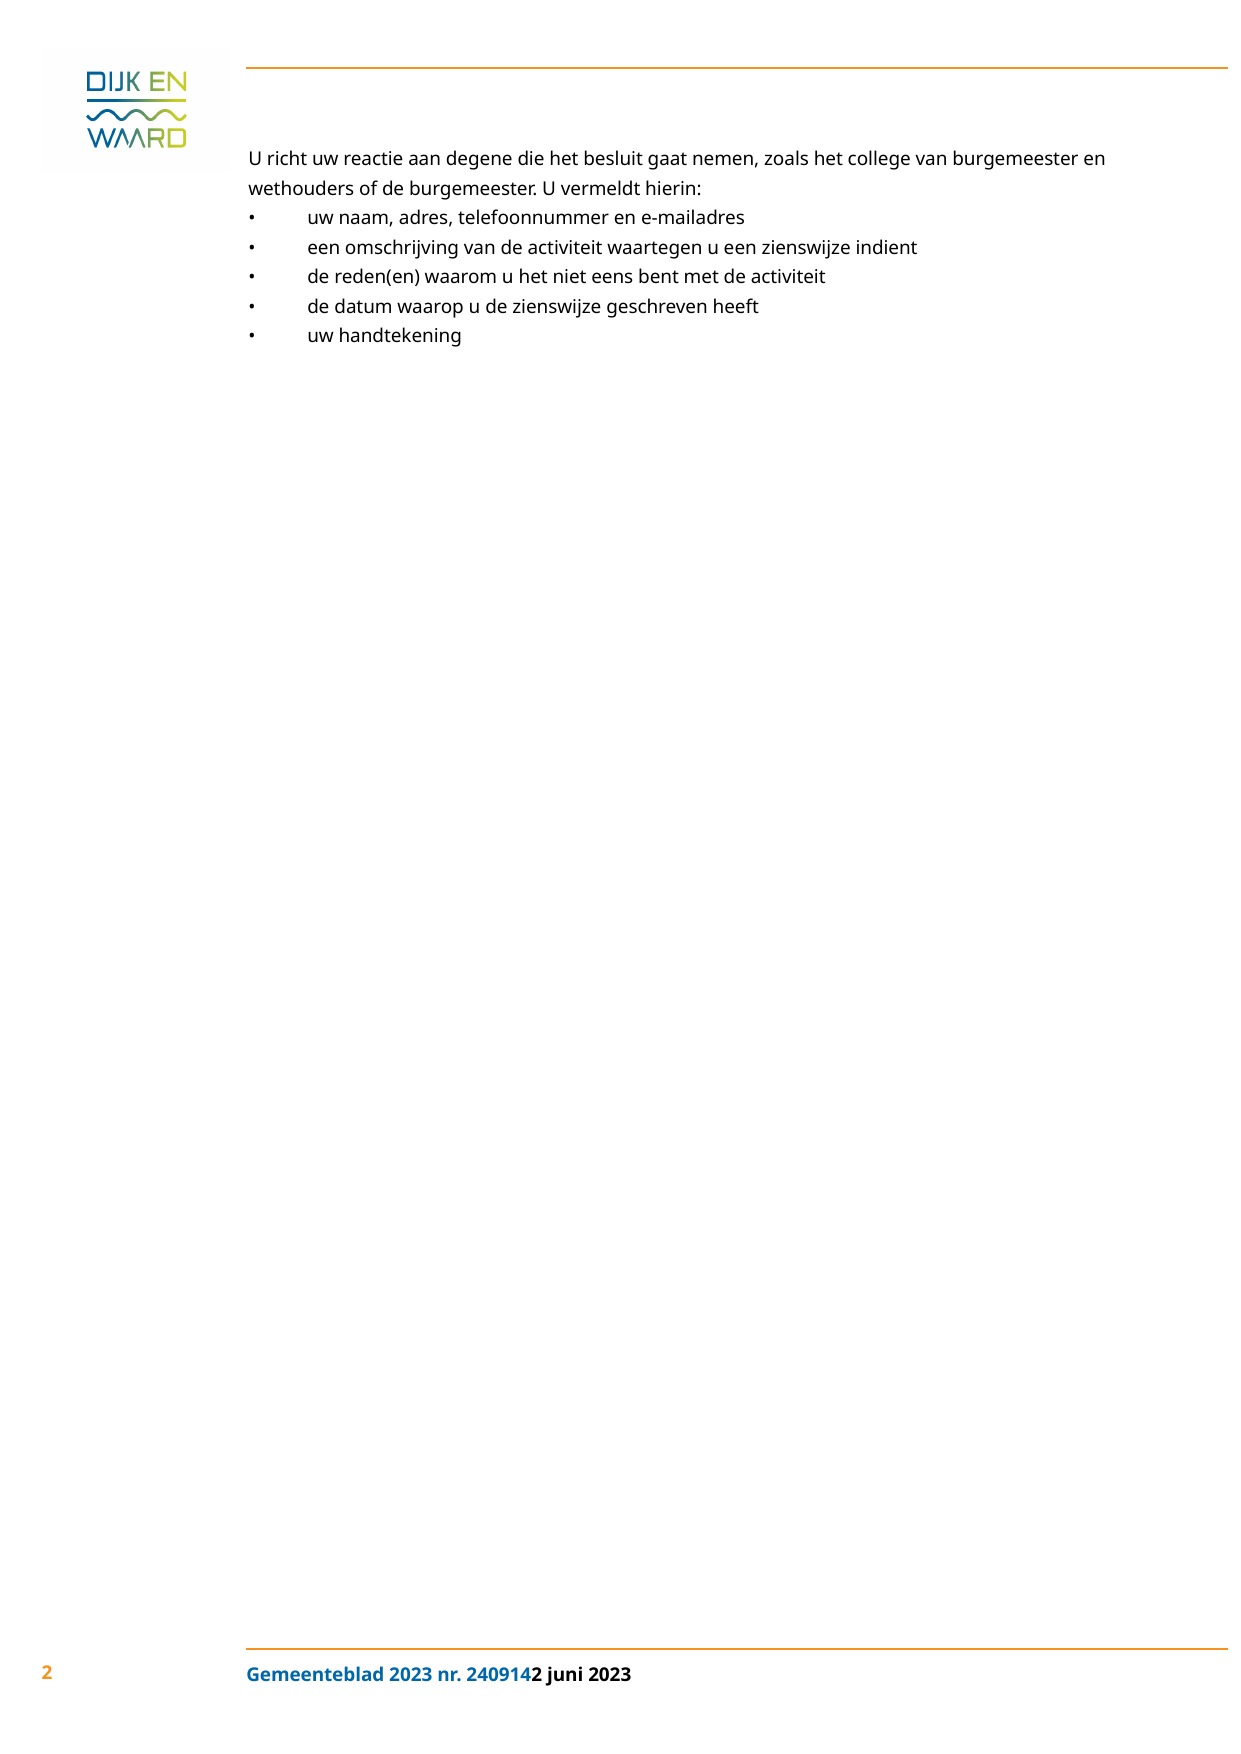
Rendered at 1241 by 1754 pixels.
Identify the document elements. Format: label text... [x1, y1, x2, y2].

list de reden(en) waarom u het niet eens bent met de activiteit [248, 263, 1152, 289]
picture [41, 47, 231, 172]
list de datum waarop u de zienswijze geschreven heeft [248, 293, 1152, 319]
text U richt uw reactie aan degene die het besluit gaat nemen, zoals het college van burgemeester en wethouders of de burgemeester. U vermeldt hierin: [248, 145, 1152, 201]
list een omschrijving van de activiteit waartegen u een zienswijze indient [248, 234, 1152, 260]
list uw handtekening [248, 323, 1152, 348]
list uw naam, adres, telefoonnummer en e-mailadres [248, 204, 1152, 230]
